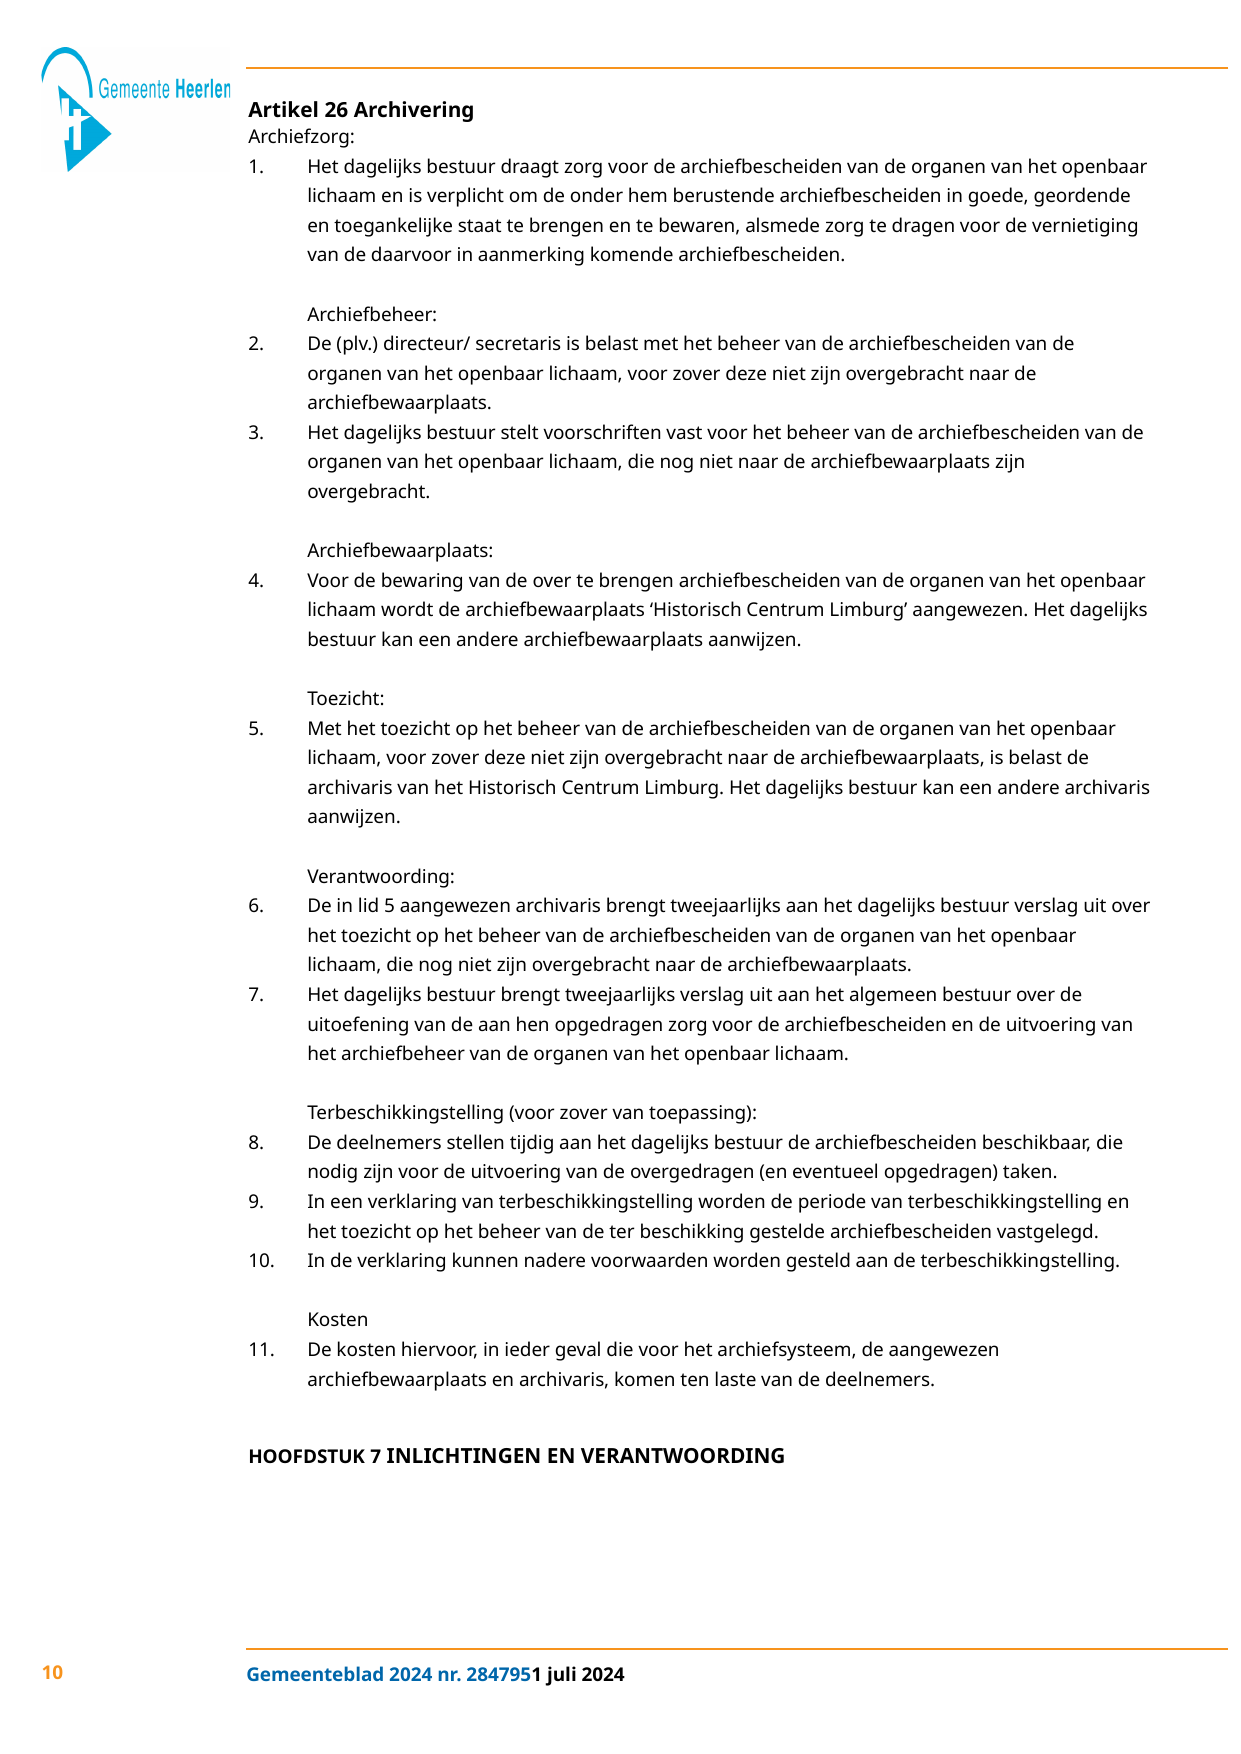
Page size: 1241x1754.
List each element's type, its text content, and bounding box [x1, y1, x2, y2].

list Met het toezicht op het beheer van de archiefbescheiden van de organen van het openbaar lichaam, voor zover deze niet zijn overgebracht naar de archiefbewaarplaats, is belast de archivaris van het Historisch Centrum Limburg. Het dagelijks bestuur kan een andere archivaris aanwijzen. [248, 715, 1152, 829]
text Archiefzorg: [248, 123, 1152, 149]
list Kosten [248, 1307, 1152, 1332]
picture [41, 47, 59, 70]
list Het dagelijks bestuur draagt zorg voor de archiefbescheiden van de organen van het openbaar lichaam en is verplicht om de onder hem berustende archiefbescheiden in goede, geordende en toegankelijke staat te brengen en te bewaren, alsmede zorg te dragen voor de vernietiging van de daarvoor in aanmerking komende archiefbescheiden. [248, 153, 1152, 267]
list In een verklaring van terbeschikkingstelling worden de periode van terbeschikkingstelling en het toezicht op het beheer van de ter beschikking gestelde archiefbescheiden vastgelegd. [248, 1188, 1152, 1243]
list Archiefbewaarplaats: [248, 537, 1152, 563]
list De deelnemers stellen tijdig aan het dagelijks bestuur de archiefbescheiden beschikbaar, die nodig zijn voor de uitvoering van de overgedragen (en eventueel opgedragen) taken. [248, 1129, 1152, 1184]
list De in lid 5 aangewezen archivaris brengt tweejaarlijks aan het dagelijks bestuur verslag uit over het toezicht op het beheer van de archiefbescheiden van de organen van het openbaar lichaam, die nog niet zijn overgebracht naar de archiefbewaarplaats. [248, 892, 1152, 977]
text HOOFDSTUK 7 INLICHTINGEN EN VERANTWOORDING [248, 1441, 1152, 1469]
list Archiefbeheer: [248, 301, 1152, 326]
text Artikel 26 Archivering [248, 95, 1152, 123]
list Voor de bewaring van de over te brengen archiefbescheiden van de organen van het openbaar lichaam wordt de archiefbewaarplaats ‘Historisch Centrum Limburg’ aangewezen. Het dagelijks bestuur kan een andere archiefbewaarplaats aanwijzen. [248, 567, 1152, 652]
list De kosten hiervoor, in ieder geval die voor het archiefsysteem, de aangewezen archiefbewaarplaats en archivaris, komen ten laste van de deelnemers. [248, 1336, 1152, 1391]
list In de verklaring kunnen nadere voorwaarden worden gesteld aan de terbeschikkingstelling. [248, 1247, 1152, 1273]
list Het dagelijks bestuur stelt voorschriften vast voor het beheer van de archiefbescheiden van de organen van het openbaar lichaam, die nog niet naar de archiefbewaarplaats zijn overgebracht. [248, 419, 1152, 504]
list Verantwoording: [248, 863, 1152, 888]
list De (plv.) directeur/ secretaris is belast met het beheer van de archiefbescheiden van de organen van het openbaar lichaam, voor zover deze niet zijn overgebracht naar de archiefbewaarplaats. [248, 330, 1152, 415]
list Toezicht: [248, 685, 1152, 711]
list Terbeschikkingstelling (voor zover van toepassing): [248, 1099, 1152, 1125]
picture [41, 47, 231, 172]
list Het dagelijks bestuur brengt tweejaarlijks verslag uit aan het algemeen bestuur over de uitoefening van de aan hen opgedragen zorg voor de archiefbescheiden en de uitvoering van het archiefbeheer van de organen van het openbaar lichaam. [248, 981, 1152, 1066]
